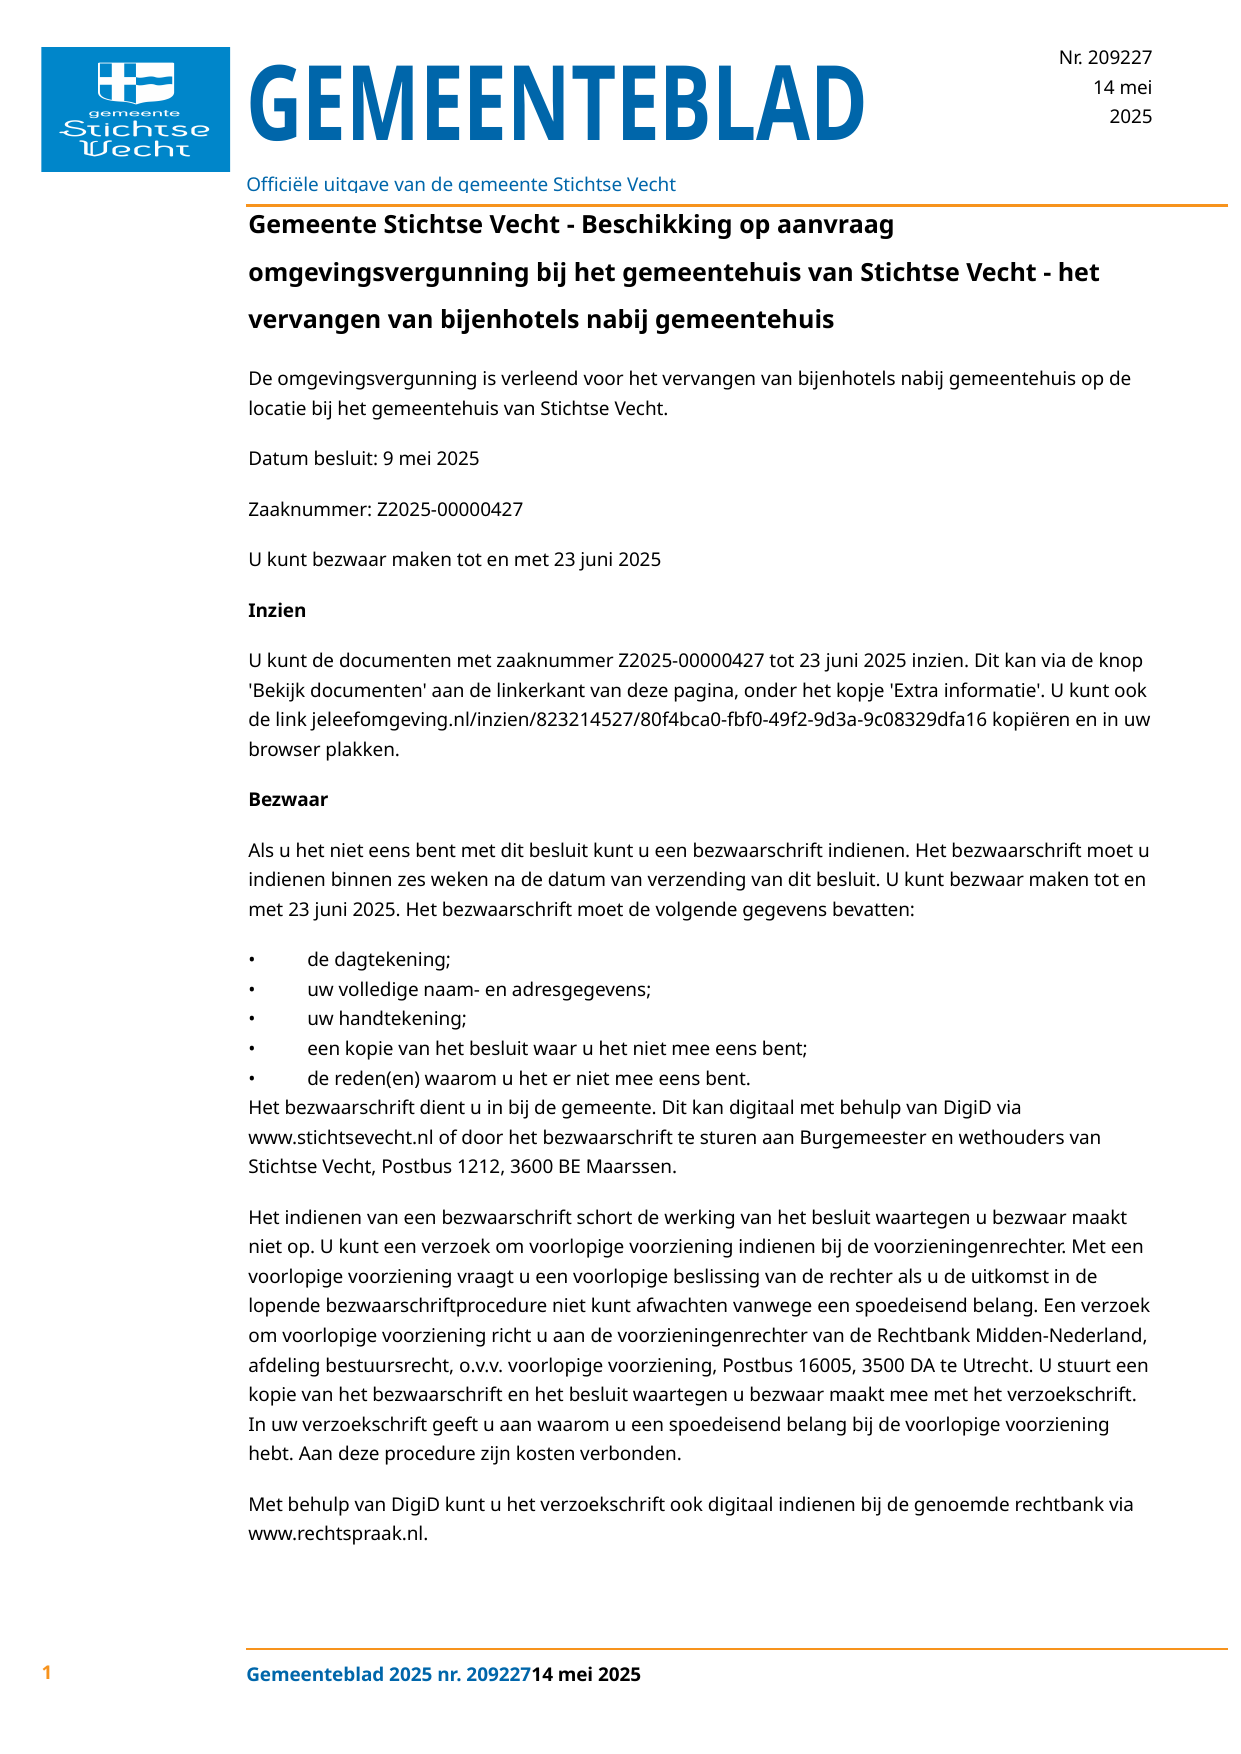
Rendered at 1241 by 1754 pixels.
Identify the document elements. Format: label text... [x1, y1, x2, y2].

text U kunt de documenten met zaaknummer Z2025-00000427 tot 23 juni 2025 inzien. Dit kan via de knop 'Bekijk documenten' aan de linkerkant van deze pagina, onder het kopje 'Extra informatie'. U kunt ook de link jeleefomgeving.nl/inzien/823214527/80f4bca0-fbf0-49f2-9d3a-9c08329dfa16 kopiëren en in uw browser plakken. [248, 647, 1152, 762]
list uw volledige naam- en adresgegevens; [248, 976, 1152, 1002]
picture [137, 63, 174, 103]
text Zaaknummer: Z2025-00000427 [248, 496, 1152, 522]
text Inzien [248, 597, 1152, 622]
text Met behulp van DigiD kunt u het verzoekschrift ook digitaal indienen bij de genoemde rechtbank via www.rechtspraak.nl. [248, 1491, 1152, 1546]
list een kopie van het besluit waar u het niet mee eens bent; [248, 1035, 1152, 1061]
list de reden(en) waarom u het er niet mee eens bent. [248, 1065, 1152, 1090]
list uw handtekening; [248, 1006, 1152, 1031]
text Gemeente Stichtse Vecht - Beschikking op aanvraag omgevingsvergunning bij het gemeentehuis van Stichtse Vecht - het vervangen van bijenhotels nabij gemeentehuis [248, 207, 1152, 336]
text Datum besluit: 9 mei 2025 [248, 446, 1152, 471]
text Het indienen van een bezwaarschrift schort de werking van het besluit waartegen u bezwaar maakt niet op. U kunt een verzoek om voorlopige voorziening indienen bij de voorzieningenrechter. Met een voorlopige voorziening vraagt u een voorlopige beslissing van de rechter als u de uitkomst in de lopende bezwaarschriftprocedure niet kunt afwachten vanwege een spoedeisend belang. Een verzoek om voorlopige voorziening richt u aan de voorzieningenrechter van de Rechtbank Midden-Nederland, afdeling bestuursrecht, o.v.v. voorlopige voorziening, Postbus 16005, 3500 DA te Utrecht. U stuurt een kopie van het bezwaarschrift en het besluit waartegen u bezwaar maakt mee met het verzoekschrift. In uw verzoekschrift geeft u aan waarom u een spoedeisend belang bij de voorlopige voorziening hebt. Aan deze procedure zijn kosten verbonden. [248, 1204, 1152, 1466]
text De omgevingsvergunning is verleend voor het vervangen van bijenhotels nabij gemeentehuis op de locatie bij het gemeentehuis van Stichtse Vecht. [248, 366, 1152, 421]
text Bezwaar [248, 786, 1152, 812]
picture [99, 63, 135, 101]
text Het bezwaarschrift dient u in bij de gemeente. Dit kan digitaal met behulp van DigiD via www.stichtsevecht.nl of door het bezwaarschrift te sturen aan Burgemeester en wethouders van Stichtse Vecht, Postbus 1212, 3600 BE Maarssen. [248, 1094, 1152, 1179]
text U kunt bezwaar maken tot en met 23 juni 2025 [248, 546, 1152, 572]
list de dagtekening; [248, 946, 1152, 972]
text Als u het niet eens bent met dit besluit kunt u een bezwaarschrift indienen. Het bezwaarschrift moet u indienen binnen zes weken na de datum van verzending van dit besluit. U kunt bezwaar maken tot en met 23 juni 2025. Het bezwaarschrift moet de volgende gegevens bevatten: [248, 837, 1152, 922]
